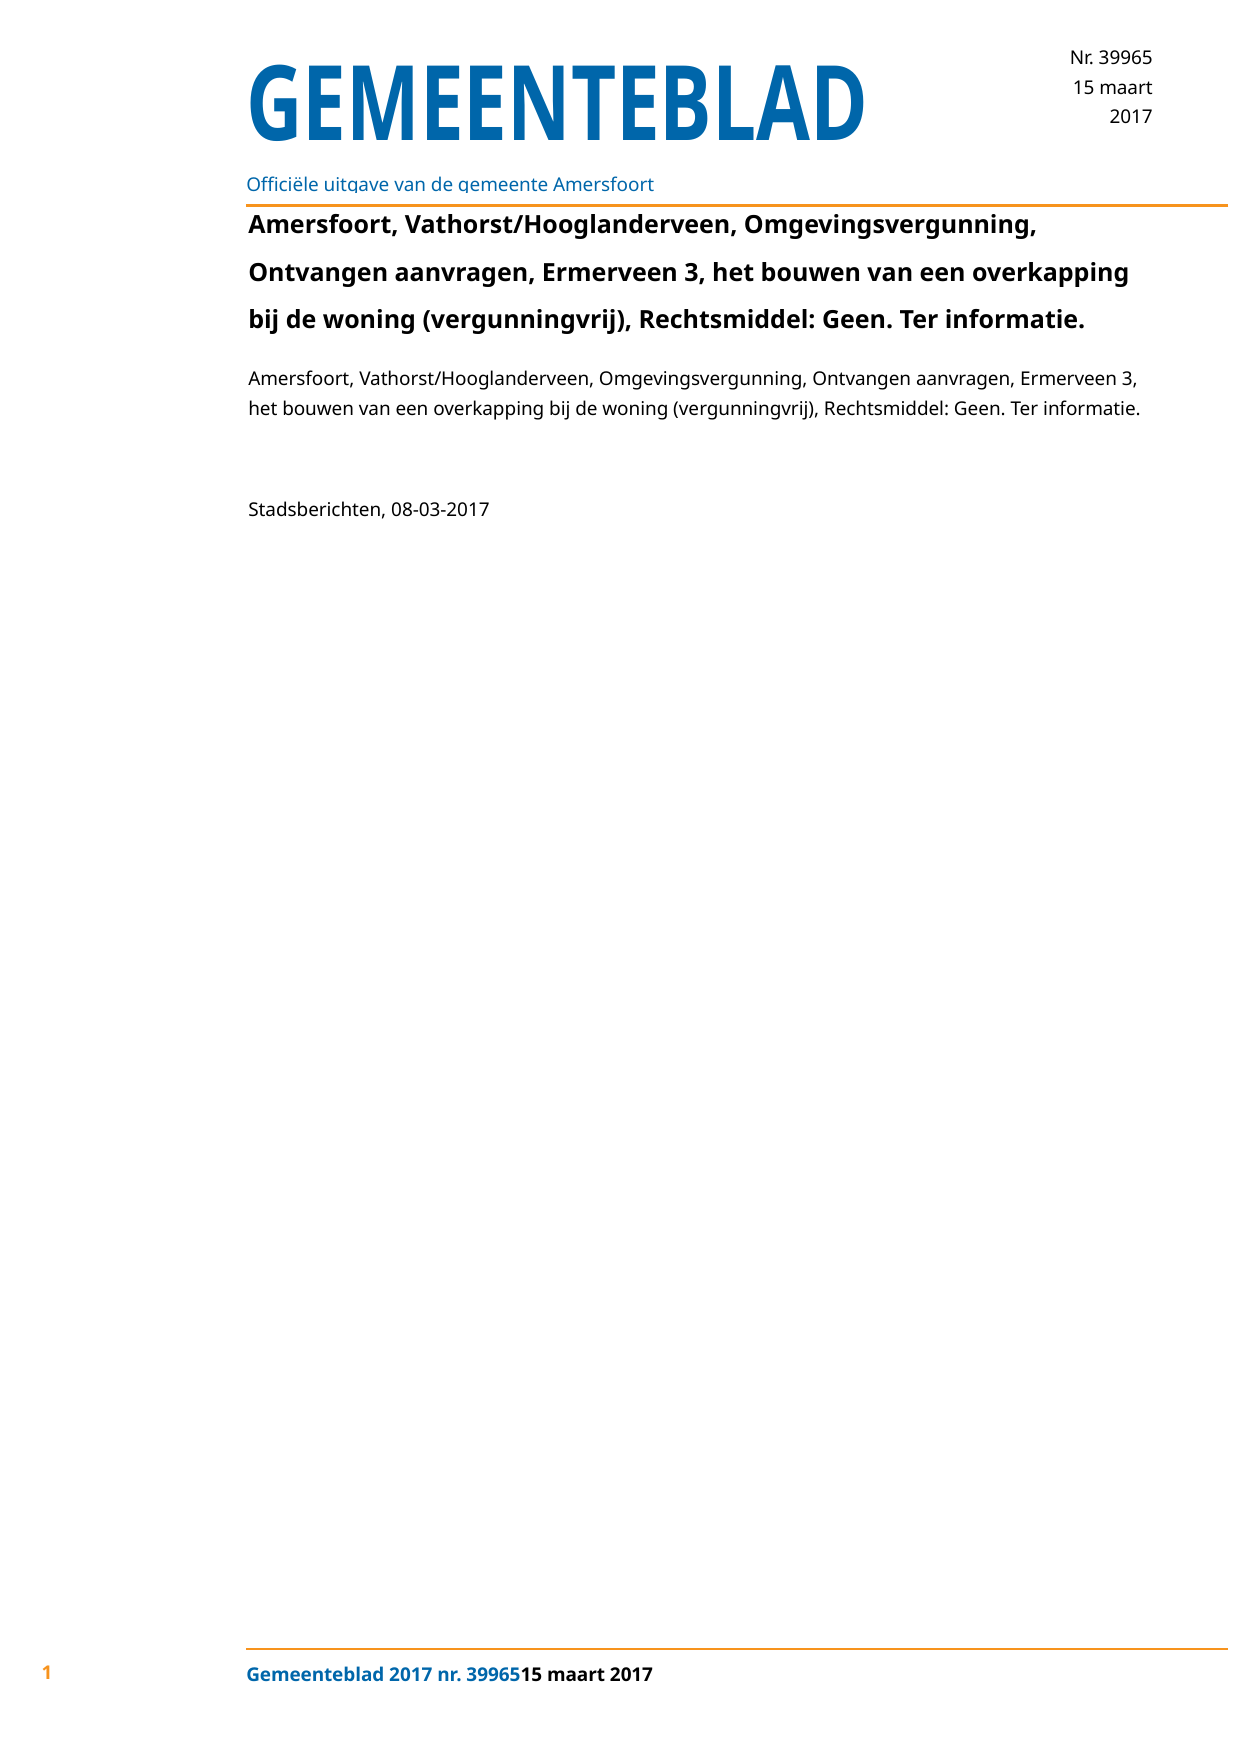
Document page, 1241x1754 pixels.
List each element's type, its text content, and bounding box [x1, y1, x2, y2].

text Amersfoort, Vathorst/Hooglanderveen, Omgevingsvergunning, Ontvangen aanvragen, Ermerveen 3, het bouwen van een overkapping bij de woning (vergunningvrij), Rechtsmiddel: Geen. Ter informatie. [248, 207, 1152, 336]
picture [41, 47, 231, 172]
text Stadsberichten, 08-03-2017 [248, 496, 1152, 522]
text Amersfoort, Vathorst/Hooglanderveen, Omgevingsvergunning, Ontvangen aanvragen, Ermerveen 3, het bouwen van een overkapping bij de woning (vergunningvrij), Rechtsmiddel: Geen. Ter informatie. [248, 366, 1152, 421]
